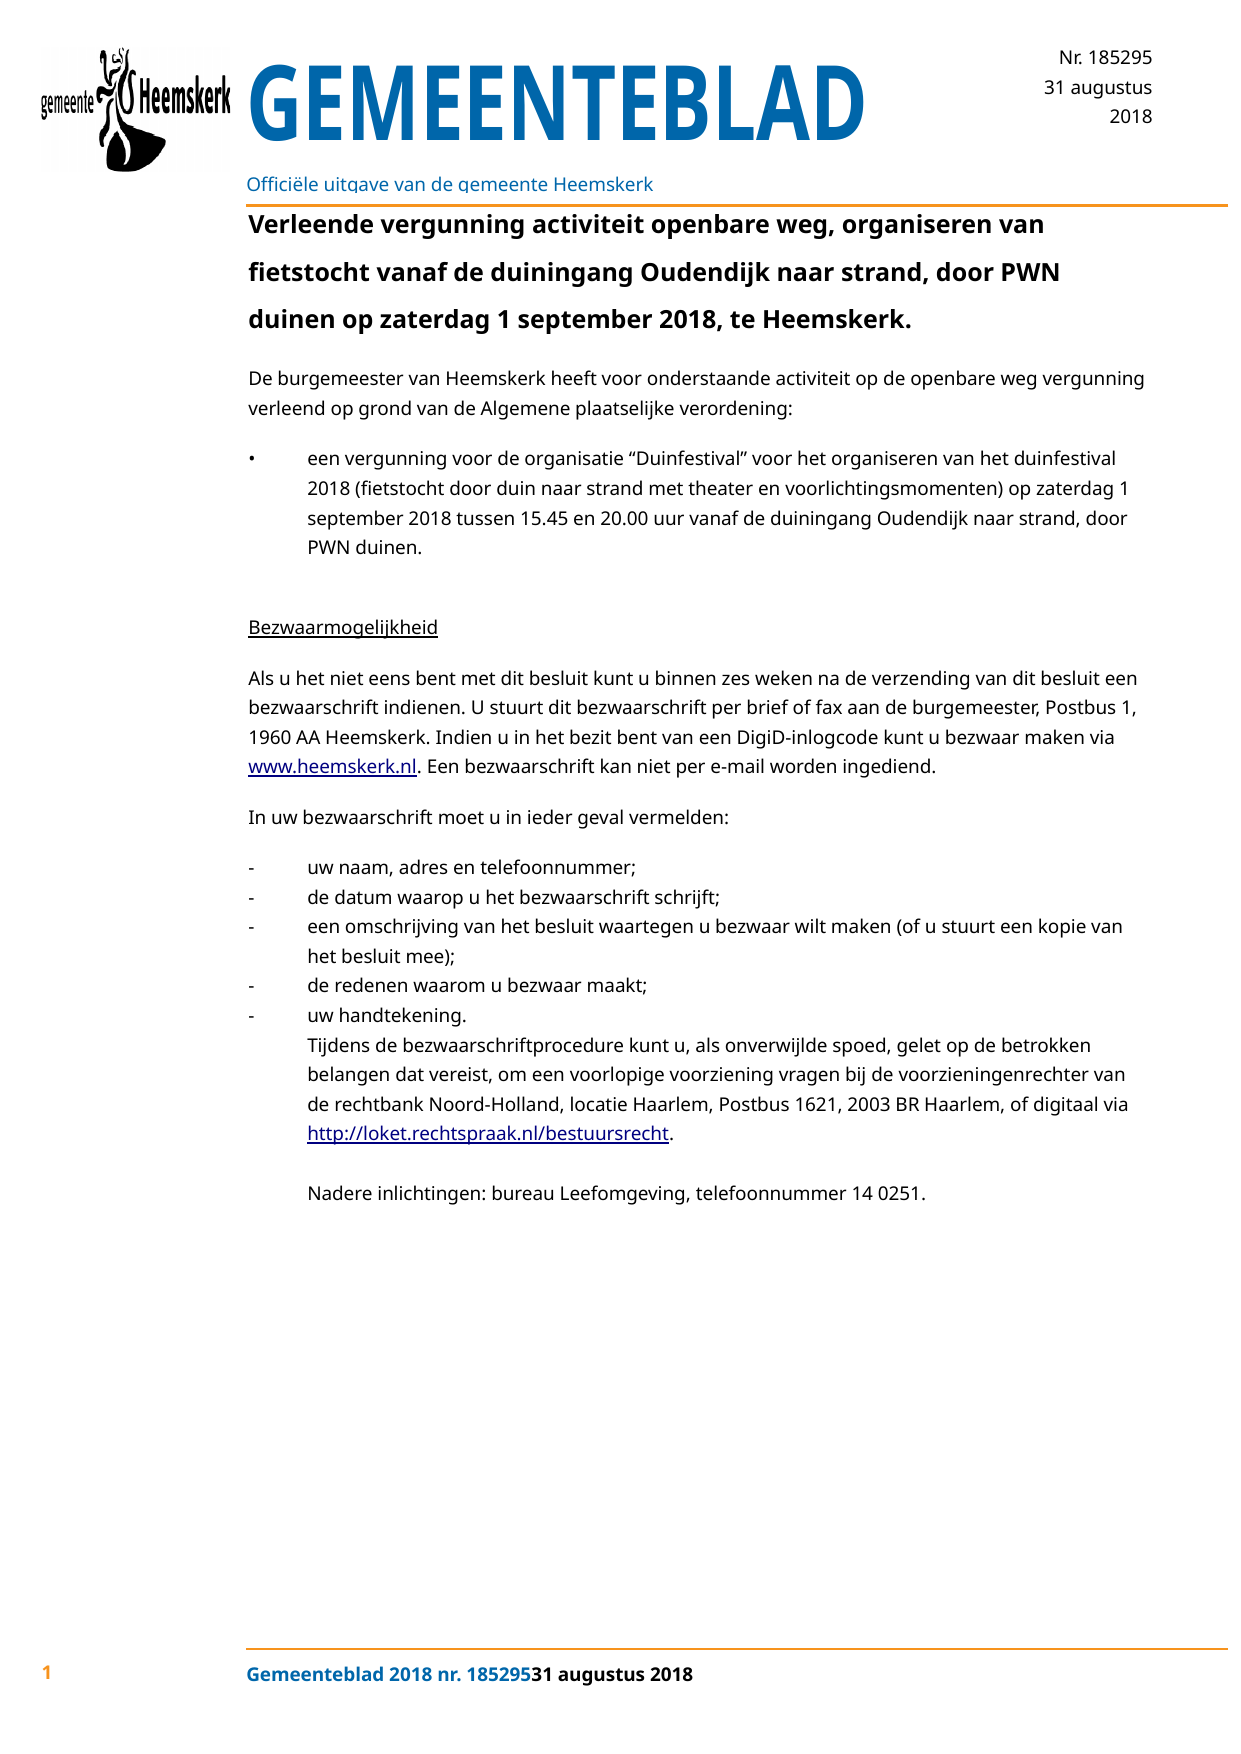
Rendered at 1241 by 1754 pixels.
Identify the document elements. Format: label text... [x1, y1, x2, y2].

list de redenen waarom u bezwaar maakt; [248, 973, 1152, 998]
list uw handtekening. [248, 1002, 1152, 1028]
list Nadere inlichtingen: bureau Leefomgeving, telefoonnummer 14 0251. [248, 1180, 1152, 1205]
text In uw bezwaarschrift moet u in ieder geval vermelden: [248, 804, 1152, 829]
list uw naam, adres en telefoonnummer; [248, 854, 1152, 880]
list een vergunning voor de organisatie “Duinfestival” voor het organiseren van het duinfestival 2018 (fietstocht door duin naar strand met theater en voorlichtingsmomenten) op zaterdag 1 september 2018 tussen 15.45 en 20.00 uur vanaf de duiningang Oudendijk naar strand, door PWN duinen. [248, 446, 1152, 560]
text Bezwaarmogelijkheid [248, 614, 1152, 640]
list Tijdens de bezwaarschriftprocedure kunt u, als onverwijlde spoed, gelet op de betrokken belangen dat vereist, om een voorlopige voorziening vragen bij de voorzieningenrechter van de rechtbank Noord-Holland, locatie Haarlem, Postbus 1621, 2003 BR Haarlem, of digitaal via http://loket.rechtspraak.nl/bestuursrecht. [248, 1032, 1152, 1146]
picture [41, 47, 231, 172]
text Als u het niet eens bent met dit besluit kunt u binnen zes weken na de verzending van dit besluit een bezwaarschrift indienen. U stuurt dit bezwaarschrift per brief of fax aan de burgemeester, Postbus 1, 1960 AA Heemskerk. Indien u in het bezit bent van een DigiD-inlogcode kunt u bezwaar maken via www.heemskerk.nl. Een bezwaarschrift kan niet per e-mail worden ingediend. [248, 665, 1152, 779]
list een omschrijving van het besluit waartegen u bezwaar wilt maken (of u stuurt een kopie van het besluit mee); [248, 913, 1152, 969]
list de datum waarop u het bezwaarschrift schrijft; [248, 884, 1152, 909]
text De burgemeester van Heemskerk heeft voor onderstaande activiteit op de openbare weg vergunning verleend op grond van de Algemene plaatselijke verordening: [248, 366, 1152, 421]
text Verleende vergunning activiteit openbare weg, organiseren van fietstocht vanaf de duiningang Oudendijk naar strand, door PWN duinen op zaterdag 1 september 2018, te Heemskerk. [248, 207, 1152, 336]
